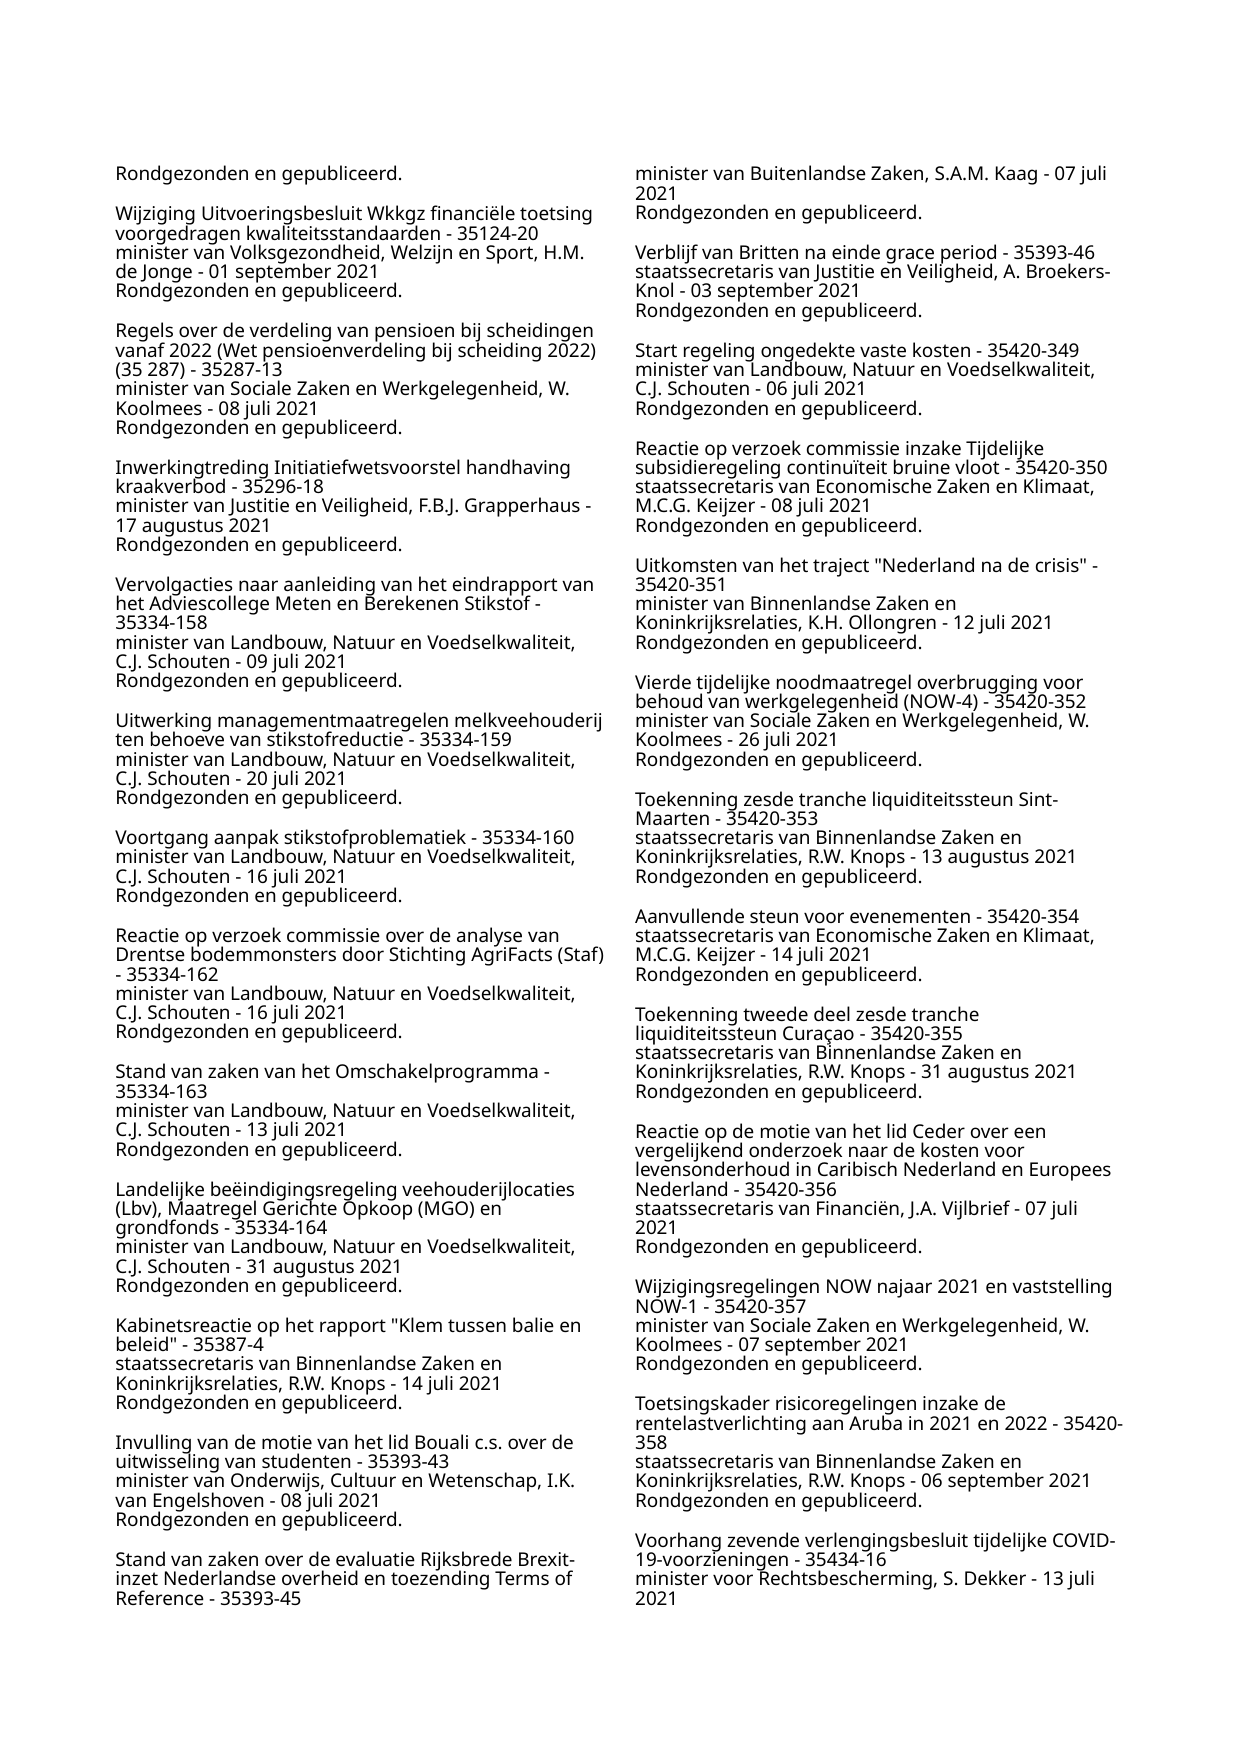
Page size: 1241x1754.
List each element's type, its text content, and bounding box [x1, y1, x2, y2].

text Rondgezonden en gepubliceerd. [635, 1083, 1125, 1102]
text Verblijf van Britten na einde grace period - 35393-46 [635, 244, 1125, 263]
text Vervolgacties naar aanleiding van het eindrapport van het Adviescollege Meten en Berekenen Stikstof - 35334-158 [115, 576, 605, 634]
text Invulling van de motie van het lid Bouali c.s. over de uitwisseling van studenten - 35393-43 [115, 1434, 605, 1472]
text Inwerkingtreding Initiatiefwetsvoorstel handhaving kraakverbod - 35296-18 [115, 459, 605, 497]
text minister van Sociale Zaken en Werkgelegenheid, W. Koolmees - 07 september 2021 [635, 1317, 1125, 1355]
text minister voor Rechtsbescherming, S. Dekker - 13 juli 2021 [635, 1570, 1125, 1609]
text Rondgezonden en gepubliceerd. [115, 1023, 605, 1043]
text staatssecretaris van Justitie en Veiligheid, A. Broekers-Knol - 03 september 2021 [635, 263, 1125, 302]
text Landelijke beëindigingsregeling veehouderijlocaties (Lbv), Maatregel Gerichte Opkoop (MGO) en grondfonds - 35334-164 [115, 1181, 605, 1238]
text Wijziging Uitvoeringsbesluit Wkkgz financiële toetsing voorgedragen kwaliteitsstandaarden - 35124-20 [115, 205, 605, 244]
text staatssecretaris van Binnenlandse Zaken en Koninkrijksrelaties, R.W. Knops - 14 juli 2021 [115, 1355, 605, 1394]
text staatssecretaris van Binnenlandse Zaken en Koninkrijksrelaties, R.W. Knops - 06 september 2021 [635, 1453, 1125, 1492]
text minister van Landbouw, Natuur en Voedselkwaliteit, C.J. Schouten - 31 augustus 2021 [115, 1238, 605, 1277]
text Rondgezonden en gepubliceerd. [115, 1277, 605, 1296]
text Toetsingskader risicoregelingen inzake de rentelastverlichting aan Aruba in 2021 en 2022 - 35420-358 [635, 1395, 1125, 1453]
text minister van Landbouw, Natuur en Voedselkwaliteit, C.J. Schouten - 06 juli 2021 [635, 361, 1125, 399]
text minister van Landbouw, Natuur en Voedselkwaliteit, C.J. Schouten - 13 juli 2021 [115, 1102, 605, 1141]
text Reactie op de motie van het lid Ceder over een vergelijkend onderzoek naar de kosten voor levensonderhoud in Caribisch Nederland en Europees Nederland - 35420-356 [635, 1123, 1125, 1200]
text Rondgezonden en gepubliceerd. [635, 1355, 1125, 1375]
text minister van Sociale Zaken en Werkgelegenheid, W. Koolmees - 08 juli 2021 [115, 380, 605, 419]
text Rondgezonden en gepubliceerd. [115, 282, 605, 302]
text Rondgezonden en gepubliceerd. [635, 302, 1125, 321]
text Aanvullende steun voor evenementen - 35420-354 [635, 908, 1125, 927]
text staatssecretaris van Economische Zaken en Klimaat, M.C.G. Keijzer - 08 juli 2021 [635, 478, 1125, 517]
text Rondgezonden en gepubliceerd. [635, 399, 1125, 419]
text Toekenning zesde tranche liquiditeitssteun Sint-Maarten - 35420-353 [635, 791, 1125, 829]
text Rondgezonden en gepubliceerd. [635, 517, 1125, 536]
text Uitwerking managementmaatregelen melkveehouderij ten behoeve van stikstofreductie - 35334-159 [115, 712, 605, 751]
text Rondgezonden en gepubliceerd. [635, 634, 1125, 653]
text minister van Sociale Zaken en Werkgelegenheid, W. Koolmees - 26 juli 2021 [635, 712, 1125, 751]
text Rondgezonden en gepubliceerd. [115, 1511, 605, 1530]
text minister van Onderwijs, Cultuur en Wetenschap, I.K. van Engelshoven - 08 juli 2021 [115, 1472, 605, 1511]
text minister van Binnenlandse Zaken en Koninkrijksrelaties, K.H. Ollongren - 12 juli 2021 [635, 595, 1125, 634]
text staatssecretaris van Binnenlandse Zaken en Koninkrijksrelaties, R.W. Knops - 13 augustus 2021 [635, 829, 1125, 868]
text minister van Landbouw, Natuur en Voedselkwaliteit, C.J. Schouten - 16 juli 2021 [115, 985, 605, 1023]
text Stand van zaken van het Omschakelprogramma - 35334-163 [115, 1063, 605, 1102]
text Rondgezonden en gepubliceerd. [635, 966, 1125, 985]
text Stand van zaken over de evaluatie Rijksbrede Brexit-inzet Nederlandse overheid en toezending Terms of Reference - 35393-45 [115, 1551, 605, 1609]
text Toekenning tweede deel zesde tranche liquiditeitssteun Curaçao - 35420-355 [635, 1006, 1125, 1044]
text staatssecretaris van Financiën, J.A. Vijlbrief - 07 juli 2021 [635, 1200, 1125, 1238]
text Reactie op verzoek commissie over de analyse van Drentse bodemmonsters door Stichting AgriFacts (Staf) - 35334-162 [115, 927, 605, 985]
text Vierde tijdelijke noodmaatregel overbrugging voor behoud van werkgelegenheid (NOW-4) - 35420-352 [635, 674, 1125, 712]
text Rondgezonden en gepubliceerd. [115, 1141, 605, 1160]
text Uitkomsten van het traject "Nederland na de crisis" - 35420-351 [635, 557, 1125, 595]
text Regels over de verdeling van pensioen bij scheidingen vanaf 2022 (Wet pensioenverdeling bij scheiding 2022) (35 287) - 35287-13 [115, 322, 605, 380]
text staatssecretaris van Binnenlandse Zaken en Koninkrijksrelaties, R.W. Knops - 31 augustus 2021 [635, 1044, 1125, 1083]
text minister van Volksgezondheid, Welzijn en Sport, H.M. de Jonge - 01 september 2021 [115, 244, 605, 282]
text minister van Landbouw, Natuur en Voedselkwaliteit, C.J. Schouten - 20 juli 2021 [115, 751, 605, 789]
text Rondgezonden en gepubliceerd. [635, 751, 1125, 770]
text minister van Landbouw, Natuur en Voedselkwaliteit, C.J. Schouten - 09 juli 2021 [115, 634, 605, 672]
text Rondgezonden en gepubliceerd. [115, 789, 605, 808]
text Rondgezonden en gepubliceerd. [115, 1394, 605, 1413]
text Reactie op verzoek commissie inzake Tijdelijke subsidieregeling continuïteit bruine vloot - 35420-350 [635, 439, 1125, 478]
text Wijzigingsregelingen NOW najaar 2021 en vaststelling NOW-1 - 35420-357 [635, 1278, 1125, 1317]
text Rondgezonden en gepubliceerd. [635, 868, 1125, 887]
text minister van Landbouw, Natuur en Voedselkwaliteit, C.J. Schouten - 16 juli 2021 [115, 848, 605, 887]
text Rondgezonden en gepubliceerd. [635, 204, 1125, 223]
text Rondgezonden en gepubliceerd. [115, 419, 605, 438]
text Start regeling ongedekte vaste kosten - 35420-349 [635, 342, 1125, 361]
text Voortgang aanpak stikstofproblematiek - 35334-160 [115, 829, 605, 848]
text Voorhang zevende verlengingsbesluit tijdelijke COVID-19-voorzieningen - 35434-16 [635, 1532, 1125, 1570]
text Rondgezonden en gepubliceerd. [115, 165, 605, 184]
text minister van Buitenlandse Zaken, S.A.M. Kaag - 07 juli 2021 [635, 165, 1125, 204]
text Rondgezonden en gepubliceerd. [115, 672, 605, 691]
text staatssecretaris van Economische Zaken en Klimaat, M.C.G. Keijzer - 14 juli 2021 [635, 927, 1125, 966]
text Rondgezonden en gepubliceerd. [115, 536, 605, 555]
text minister van Justitie en Veiligheid, F.B.J. Grapperhaus - 17 augustus 2021 [115, 497, 605, 536]
text Rondgezonden en gepubliceerd. [115, 887, 605, 906]
text Rondgezonden en gepubliceerd. [635, 1492, 1125, 1511]
text Rondgezonden en gepubliceerd. [635, 1238, 1125, 1258]
text Kabinetsreactie op het rapport "Klem tussen balie en beleid" - 35387-4 [115, 1317, 605, 1355]
